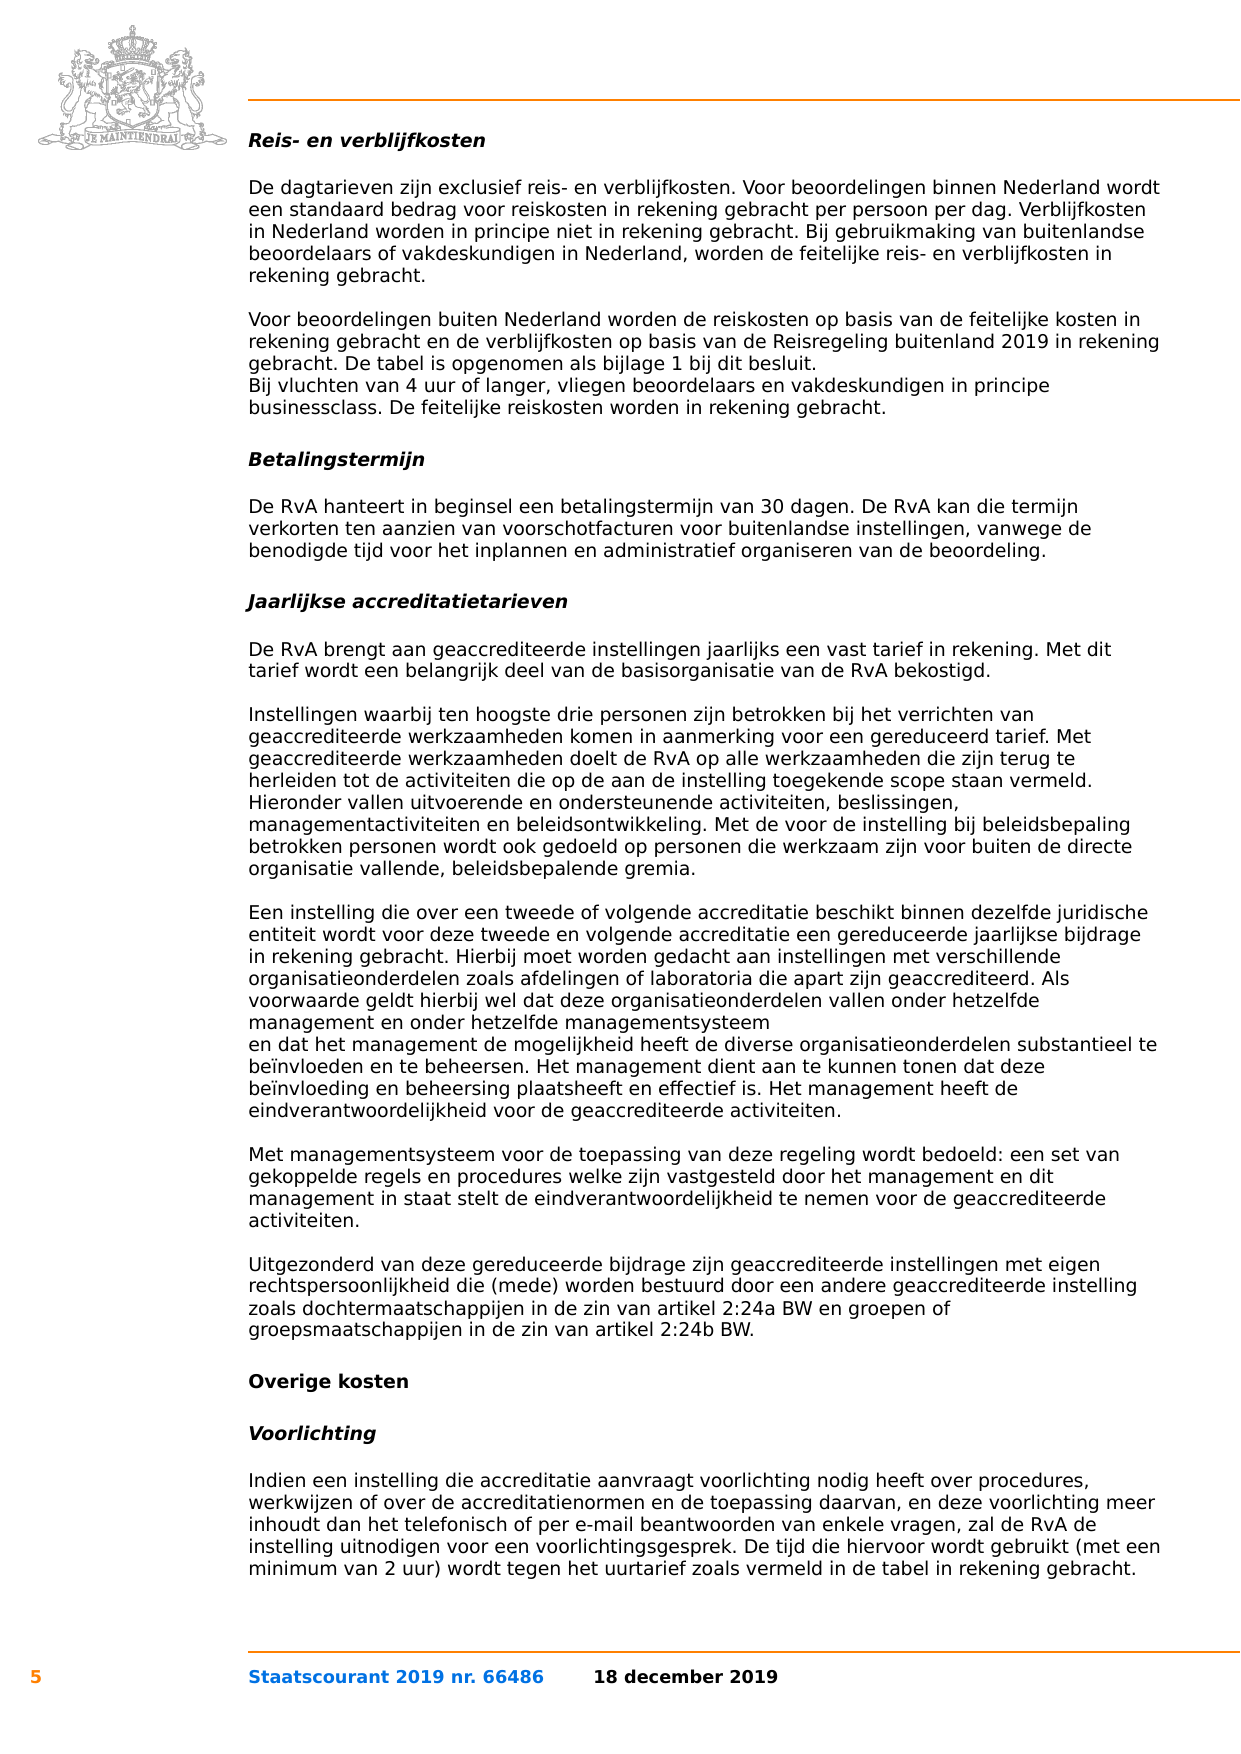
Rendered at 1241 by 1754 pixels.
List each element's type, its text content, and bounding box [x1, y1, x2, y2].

text Bij vluchten van 4 uur of langer, vliegen beoordelaars en vakdeskundigen in principe businessclass. De feitelijke reiskosten worden in rekening gebracht. [248, 374, 1163, 418]
text De dagtarieven zijn exclusief reis- en verblijfkosten. Voor beoordelingen binnen Nederland wordt een standaard bedrag voor reiskosten in rekening gebracht per persoon per dag. Verblijfkosten in Nederland worden in principe niet in rekening gebracht. Bij gebruikmaking van buitenlandse beoordelaars of vakdeskundigen in Nederland, worden de feitelijke reis- en verblijfkosten in rekening gebracht. [248, 177, 1163, 287]
text Indien een instelling die accreditatie aanvraagt voorlichting nodig heeft over procedures, werkwijzen of over de accreditatienormen en de toepassing daarvan, en deze voorlichting meer inhoudt dan het telefonisch of per e-mail beantwoorden van enkele vragen, zal de RvA de instelling uitnodigen voor een voorlichtingsgesprek. De tijd die hiervoor wordt gebruikt (met een minimum van 2 uur) wordt tegen het uurtarief zoals vermeld in de tabel in rekening gebracht. [248, 1470, 1163, 1580]
text Een instelling die over een tweede of volgende accreditatie beschikt binnen dezelfde juridische entiteit wordt voor deze tweede en volgende accreditatie een gereduceerde jaarlijkse bijdrage in rekening gebracht. Hierbij moet worden gedacht aan instellingen met verschillende organisatieonderdelen zoals afdelingen of laboratoria die apart zijn geaccrediteerd. Als voorwaarde geldt hierbij wel dat deze organisatieonderdelen vallen onder hetzelfde management en onder hetzelfde managementsysteem [248, 902, 1163, 1034]
subtitle Betalingstermijn [248, 448, 1163, 471]
text en dat het management de mogelijkheid heeft de diverse organisatieonderdelen substantieel te beïnvloeden en te beheersen. Het management dient aan te kunnen tonen dat deze beïnvloeding en beheersing plaatsheeft en effectief is. Het management heeft de eindverantwoordelijkheid voor de geaccrediteerde activiteiten. [248, 1034, 1163, 1122]
picture [38, 25, 227, 150]
subtitle Voorlichting [248, 1423, 1163, 1445]
subtitle Jaarlijkse accreditatietarieven [248, 591, 1163, 613]
text De RvA hanteert in beginsel een betalingstermijn van 30 dagen. De RvA kan die termijn verkorten ten aanzien van voorschotfacturen voor buitenlandse instellingen, vanwege de benodigde tijd voor het inplannen en administratief organiseren van de beoordeling. [248, 496, 1163, 561]
subtitle Reis- en verblijfkosten [248, 130, 1163, 152]
subtitle Overige kosten [248, 1371, 1163, 1393]
text Instellingen waarbij ten hoogste drie personen zijn betrokken bij het verrichten van geaccrediteerde werkzaamheden komen in aanmerking voor een gereduceerd tarief. Met geaccrediteerde werkzaamheden doelt de RvA op alle werkzaamheden die zijn terug te herleiden tot de activiteiten die op de aan de instelling toegekende scope staan vermeld. Hieronder vallen uitvoerende en ondersteunende activiteiten, beslissingen, managementactiviteiten en beleidsontwikkeling. Met de voor de instelling bij beleidsbepaling betrokken personen wordt ook gedoeld op personen die werkzaam zijn voor buiten de directe organisatie vallende, beleidsbepalende gremia. [248, 704, 1163, 880]
text Met managementsysteem voor de toepassing van deze regeling wordt bedoeld: een set van gekoppelde regels en procedures welke zijn vastgesteld door het management en dit management in staat stelt de eindverantwoordelijkheid te nemen voor de geaccrediteerde activiteiten. [248, 1144, 1163, 1232]
text De RvA brengt aan geaccrediteerde instellingen jaarlijks een vast tarief in rekening. Met dit tarief wordt een belangrijk deel van de basisorganisatie van de RvA bekostigd. [248, 638, 1163, 682]
text Voor beoordelingen buiten Nederland worden de reiskosten op basis van de feitelijke kosten in rekening gebracht en de verblijfkosten op basis van de Reisregeling buitenland 2019 in rekening gebracht. De tabel is opgenomen als bijlage 1 bij dit besluit. [248, 309, 1163, 374]
text Uitgezonderd van deze gereduceerde bijdrage zijn geaccrediteerde instellingen met eigen rechtspersoonlijkheid die (mede) worden bestuurd door een andere geaccrediteerde instelling zoals dochtermaatschappijen in de zin van artikel 2:24a BW en groepen of groepsmaatschappijen in de zin van artikel 2:24b BW. [248, 1253, 1163, 1341]
